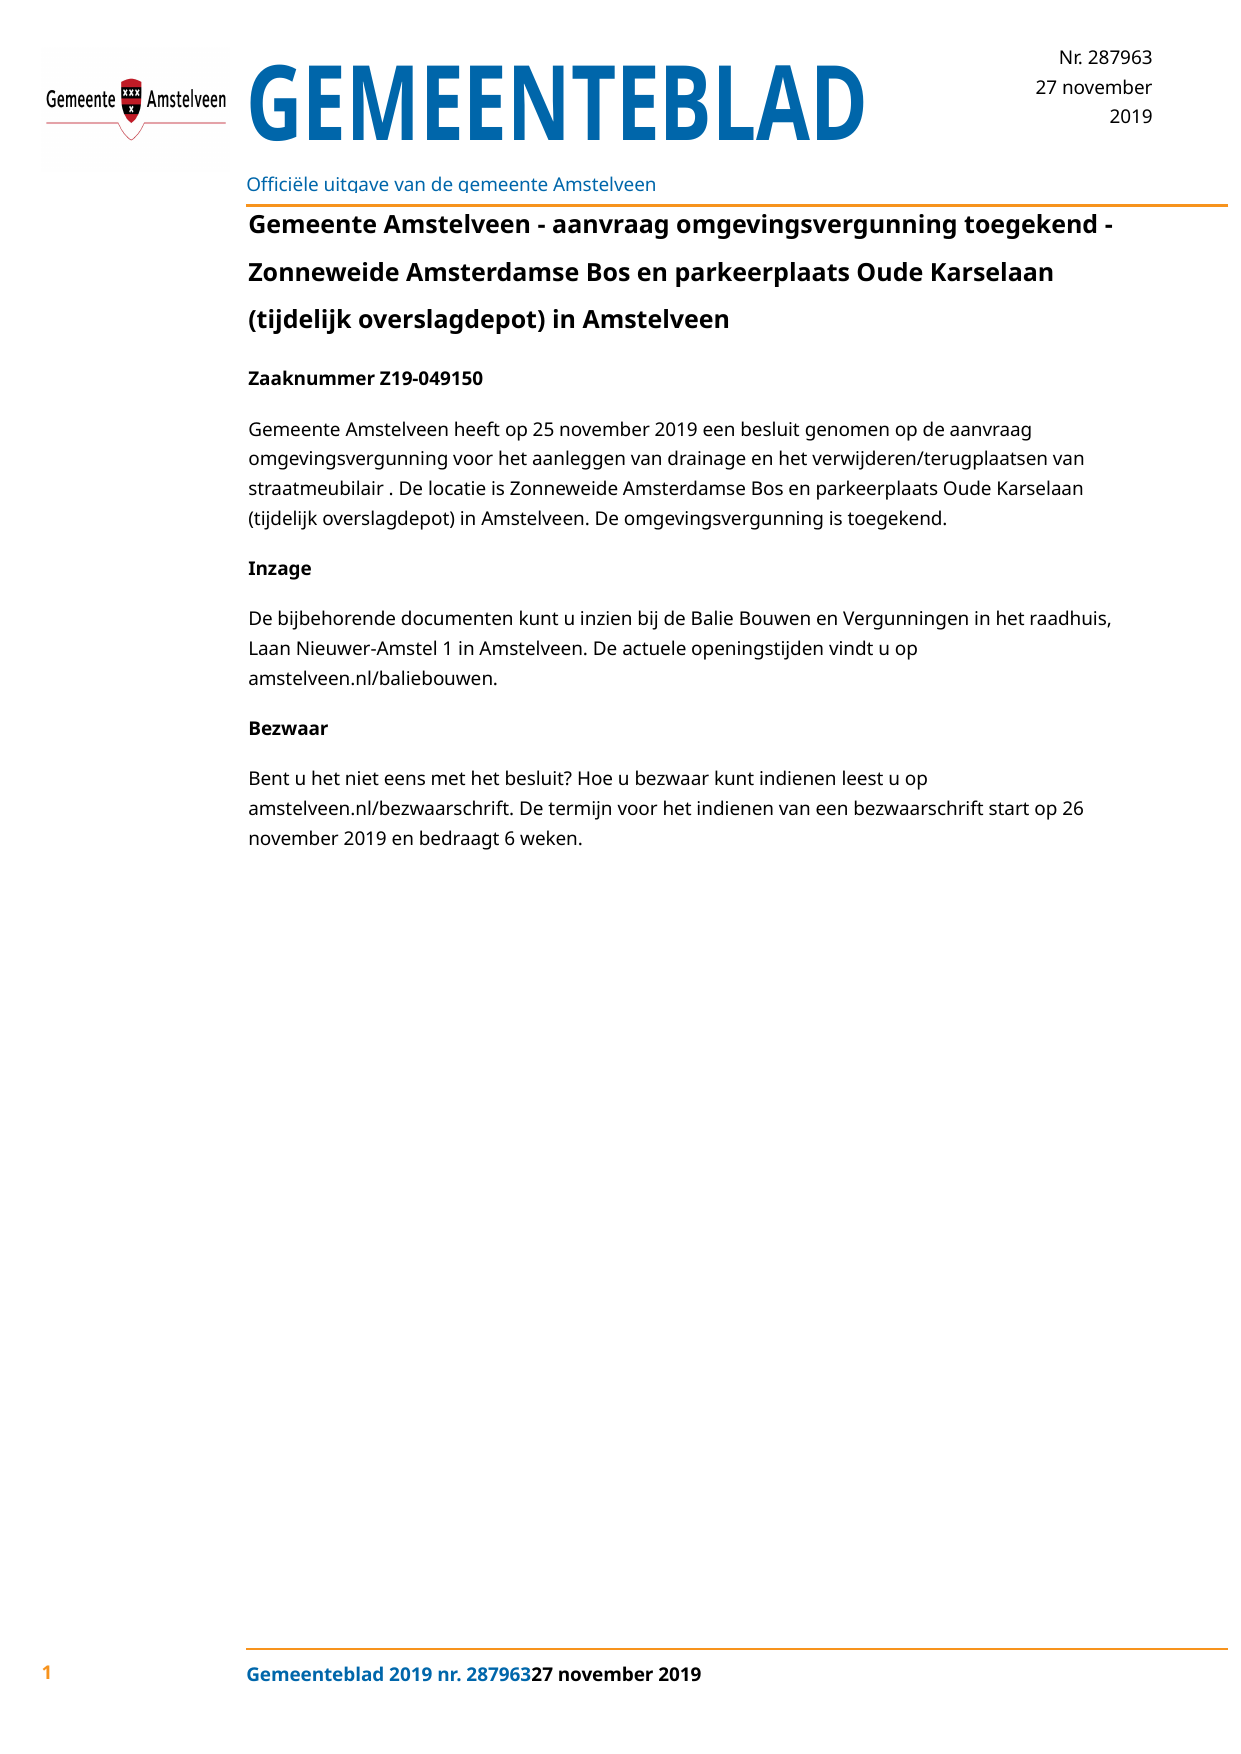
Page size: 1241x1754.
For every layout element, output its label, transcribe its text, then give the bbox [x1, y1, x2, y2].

picture [41, 47, 231, 172]
text De bijbehorende documenten kunt u inzien bij de Balie Bouwen en Vergunningen in het raadhuis, Laan Nieuwer-Amstel 1 in Amstelveen. De actuele openingstijden vindt u op amstelveen.nl/baliebouwen. [248, 606, 1152, 690]
text Gemeente Amstelveen heeft op 25 november 2019 een besluit genomen op de aanvraag omgevingsvergunning voor het aanleggen van drainage en het verwijderen/terugplaatsen van straatmeubilair . De locatie is Zonneweide Amsterdamse Bos en parkeerplaats Oude Karselaan (tijdelijk overslagdepot) in Amstelveen. De omgevingsvergunning is toegekend. [248, 416, 1152, 530]
text Gemeente Amstelveen - aanvraag omgevingsvergunning toegekend - Zonneweide Amsterdamse Bos en parkeerplaats Oude Karselaan (tijdelijk overslagdepot) in Amstelveen [248, 207, 1152, 336]
text Inzage [248, 555, 1152, 581]
text Bezwaar [248, 715, 1152, 741]
text Bent u het niet eens met het besluit? Hoe u bezwaar kunt indienen leest u op amstelveen.nl/bezwaarschrift. De termijn voor het indienen van een bezwaarschrift start op 26 november 2019 en bedraagt 6 weken. [248, 766, 1152, 850]
text Zaaknummer Z19-049150 [248, 366, 1152, 391]
